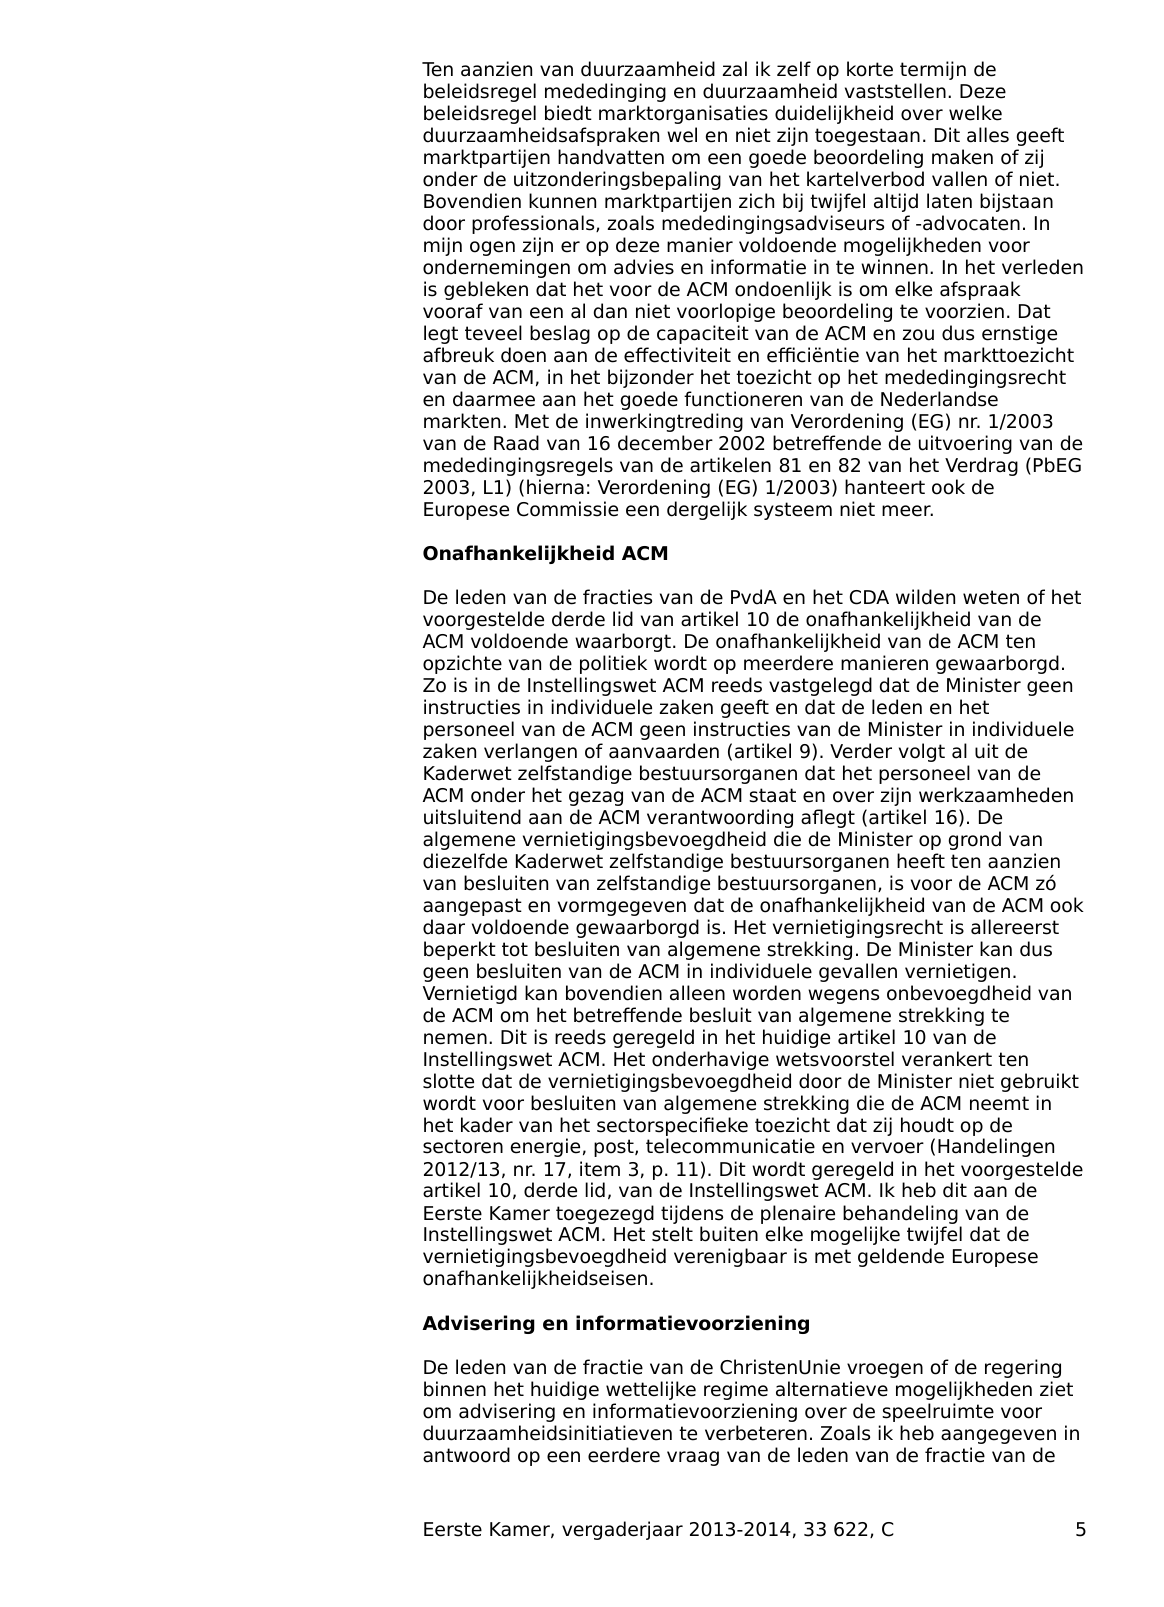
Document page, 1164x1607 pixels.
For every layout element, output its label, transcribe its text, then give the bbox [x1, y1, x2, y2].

text Ten aanzien van duurzaamheid zal ik zelf op korte termijn de beleidsregel mededinging en duurzaamheid vaststellen. Deze beleidsregel biedt marktorganisaties duidelijkheid over welke duurzaamheidsafspraken wel en niet zijn toegestaan. Dit alles geeft marktpartijen handvatten om een goede beoordeling maken of zij onder de uitzonderingsbepaling van het kartelverbod vallen of niet. Bovendien kunnen marktpartijen zich bij twijfel altijd laten bijstaan door professionals, zoals mededingingsadviseurs of -advocaten. In mijn ogen zijn er op deze manier voldoende mogelijkheden voor ondernemingen om advies en informatie in te winnen. In het verleden is gebleken dat het voor de ACM ondoenlijk is om elke afspraak vooraf van een al dan niet voorlopige beoordeling te voorzien. Dat legt teveel beslag op de capaciteit van de ACM en zou dus ernstige afbreuk doen aan de effectiviteit en efficiëntie van het markttoezicht van de ACM, in het bijzonder het toezicht op het mededingingsrecht en daarmee aan het goede functioneren van de Nederlandse markten. Met de inwerkingtreding van Verordening (EG) nr. 1/2003 van de Raad van 16 december 2002 betreffende de uitvoering van de mededingingsregels van de artikelen 81 en 82 van het Verdrag (PbEG 2003, L1) (hierna: Verordening (EG) 1/2003) hanteert ook de Europese Commissie een dergelijk systeem niet meer. [422, 59, 1087, 521]
text De leden van de fracties van de PvdA en het CDA wilden weten of het voorgestelde derde lid van artikel 10 de onafhankelijkheid van de ACM voldoende waarborgt. De onafhankelijkheid van de ACM ten opzichte van de politiek wordt op meerdere manieren gewaarborgd. Zo is in de Instellingswet ACM reeds vastgelegd dat de Minister geen instructies in individuele zaken geeft en dat de leden en het personeel van de ACM geen instructies van de Minister in individuele zaken verlangen of aanvaarden (artikel 9). Verder volgt al uit de Kaderwet zelfstandige bestuursorganen dat het personeel van de ACM onder het gezag van de ACM staat en over zijn werkzaamheden uitsluitend aan de ACM verantwoording aflegt (artikel 16). De algemene vernietigingsbevoegdheid die de Minister op grond van diezelfde Kaderwet zelfstandige bestuursorganen heeft ten aanzien van besluiten van zelfstandige bestuursorganen, is voor de ACM zó aangepast en vormgegeven dat de onafhankelijkheid van de ACM ook daar voldoende gewaarborgd is. Het vernietigingsrecht is allereerst beperkt tot besluiten van algemene strekking. De Minister kan dus geen besluiten van de ACM in individuele gevallen vernietigen. Vernietigd kan bovendien alleen worden wegens onbevoegdheid van de ACM om het betreffende besluit van algemene strekking te nemen. Dit is reeds geregeld in het huidige artikel 10 van de Instellingswet ACM. Het onderhavige wetsvoorstel verankert ten slotte dat de vernietigingsbevoegdheid door de Minister niet gebruikt wordt voor besluiten van algemene strekking die de ACM neemt in het kader van het sectorspecifieke toezicht dat zij houdt op de sectoren energie, post, telecommunicatie en vervoer (Handelingen 2012/13, nr. 17, item 3, p. 11). Dit wordt geregeld in het voorgestelde artikel 10, derde lid, van de Instellingswet ACM. Ik heb dit aan de Eerste Kamer toegezegd tijdens de plenaire behandeling van de Instellingswet ACM. Het stelt buiten elke mogelijke twijfel dat de vernietigingsbevoegdheid verenigbaar is met geldende Europese onafhankelijkheidseisen. [422, 587, 1087, 1290]
subtitle Advisering en informatievoorziening [422, 1312, 1087, 1334]
subtitle Onafhankelijkheid ACM [422, 543, 1087, 565]
text De leden van de fractie van de ChristenUnie vroegen of de regering binnen het huidige wettelijke regime alternatieve mogelijkheden ziet om advisering en informatievoorziening over de speelruimte voor duurzaamheidsinitiatieven te verbeteren. Zoals ik heb aangegeven in antwoord op een eerdere vraag van de leden van de fractie van de [422, 1357, 1087, 1467]
